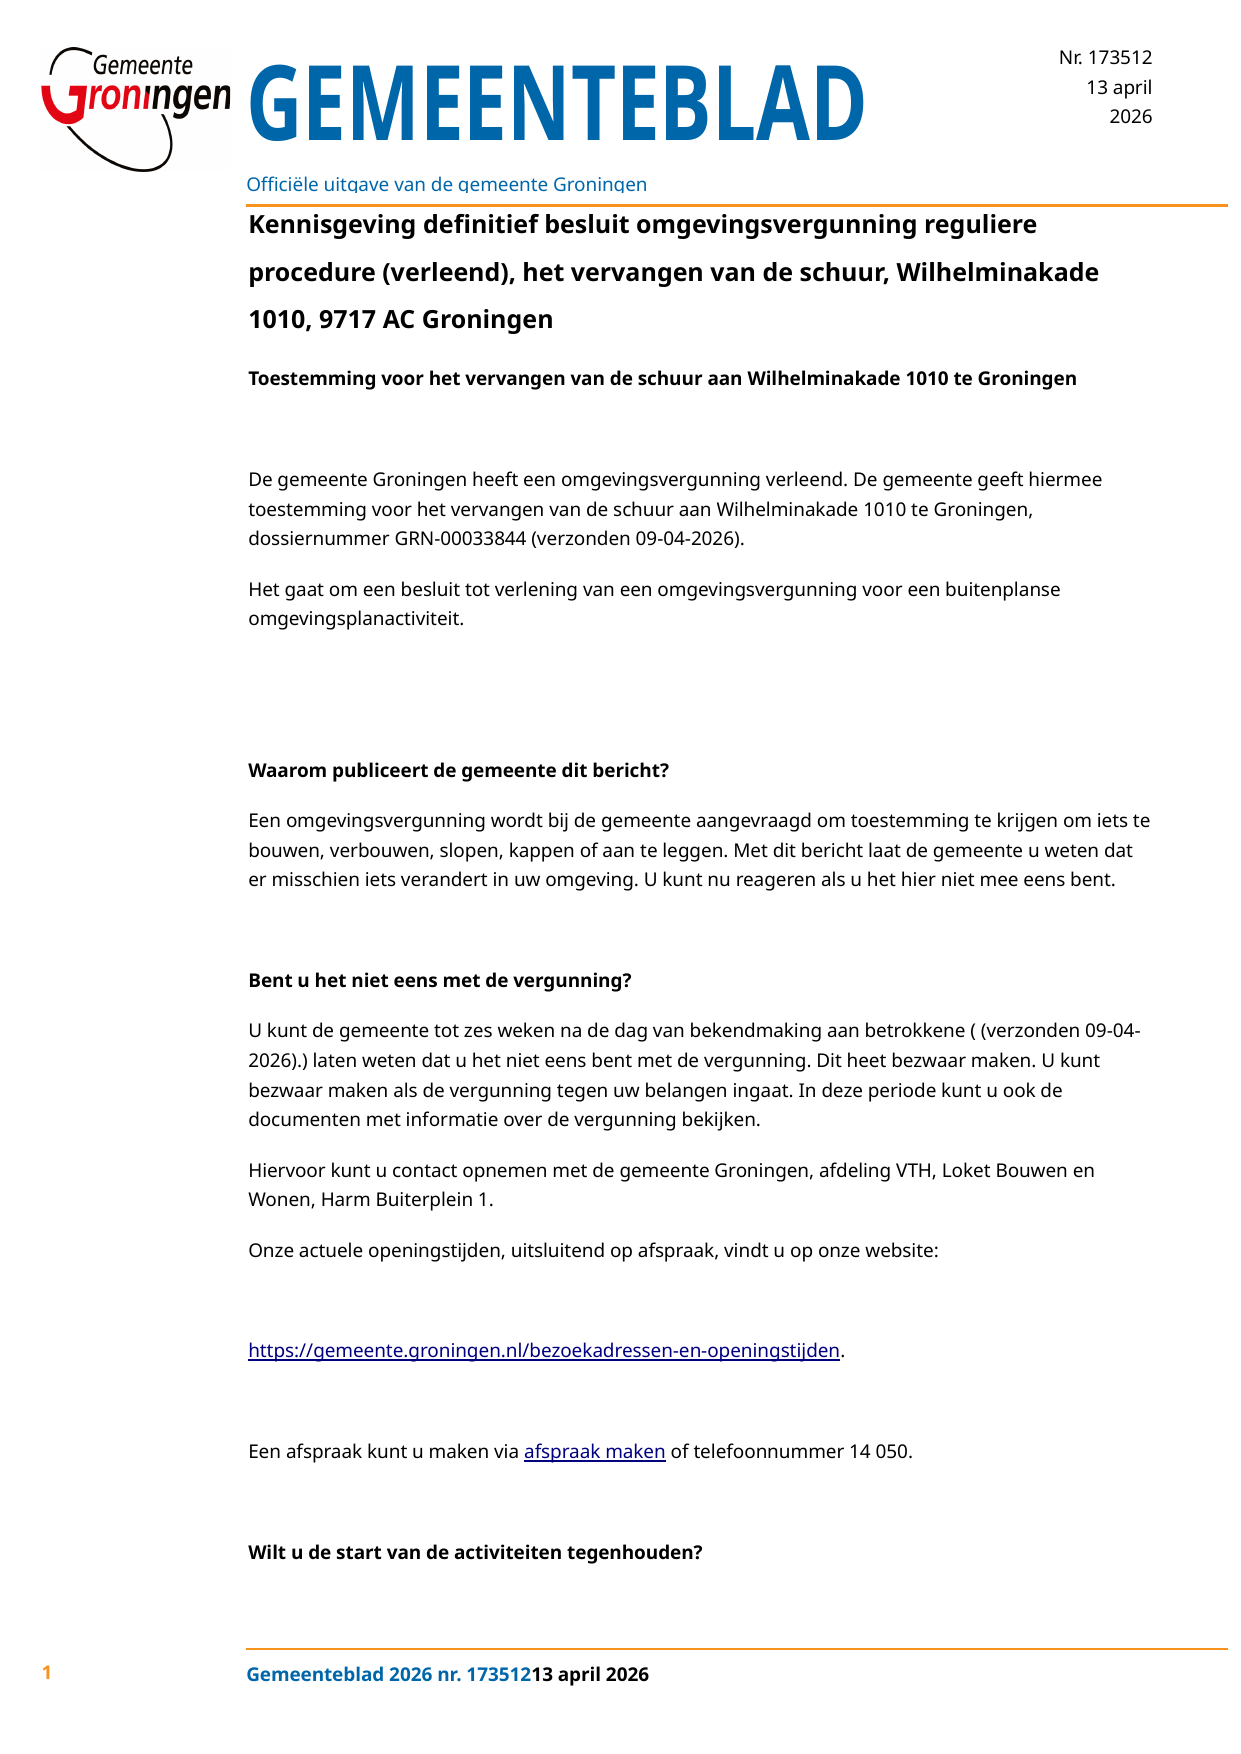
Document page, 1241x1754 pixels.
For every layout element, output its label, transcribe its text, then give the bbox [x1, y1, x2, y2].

text Het gaat om een besluit tot verlening van een omgevingsvergunning voor een buitenplanse omgevingsplanactiviteit. [248, 576, 1152, 631]
text U kunt de gemeente tot zes weken na de dag van bekendmaking aan betrokkene ( (verzonden 09-04-2026).) laten weten dat u het niet eens bent met de vergunning. Dit heet bezwaar maken. U kunt bezwaar maken als de vergunning tegen uw belangen ingaat. In deze periode kunt u ook de documenten met informatie over de vergunning bekijken. [248, 1018, 1152, 1132]
text Hiervoor kunt u contact opnemen met de gemeente Groningen, afdeling VTH, Loket Bouwen en Wonen, Harm Buiterplein 1. [248, 1157, 1152, 1212]
text Een omgevingsvergunning wordt bij de gemeente aangevraagd om toestemming te krijgen om iets te bouwen, verbouwen, slopen, kappen of aan te leggen. Met dit bericht laat de gemeente u weten dat er misschien iets verandert in uw omgeving. U kunt nu reageren als u het hier niet mee eens bent. [248, 807, 1152, 892]
text De gemeente Groningen heeft een omgevingsvergunning verleend. De gemeente geeft hiermee toestemming voor het vervangen van de schuur aan Wilhelminakade 1010 te Groningen, dossiernummer GRN-00033844 (verzonden 09-04-2026). [248, 466, 1152, 551]
text Kennisgeving definitief besluit omgevingsvergunning reguliere procedure (verleend), het vervangen van de schuur, Wilhelminakade 1010, 9717 AC Groningen [248, 207, 1152, 336]
picture [41, 47, 231, 172]
text Wilt u de start van de activiteiten tegenhouden? [248, 1539, 1152, 1565]
text Bent u het niet eens met de vergunning? [248, 967, 1152, 993]
text Een afspraak kunt u maken via afspraak maken of telefoonnummer 14 050. [248, 1438, 1152, 1464]
text Onze actuele openingstijden, uitsluitend op afspraak, vindt u op onze website: [248, 1237, 1152, 1262]
text https://gemeente.groningen.nl/bezoekadressen-en-openingstijden. [248, 1338, 1152, 1363]
text Toestemming voor het vervangen van de schuur aan Wilhelminakade 1010 te Groningen [248, 366, 1152, 391]
text Waarom publiceert de gemeente dit bericht? [248, 757, 1152, 782]
